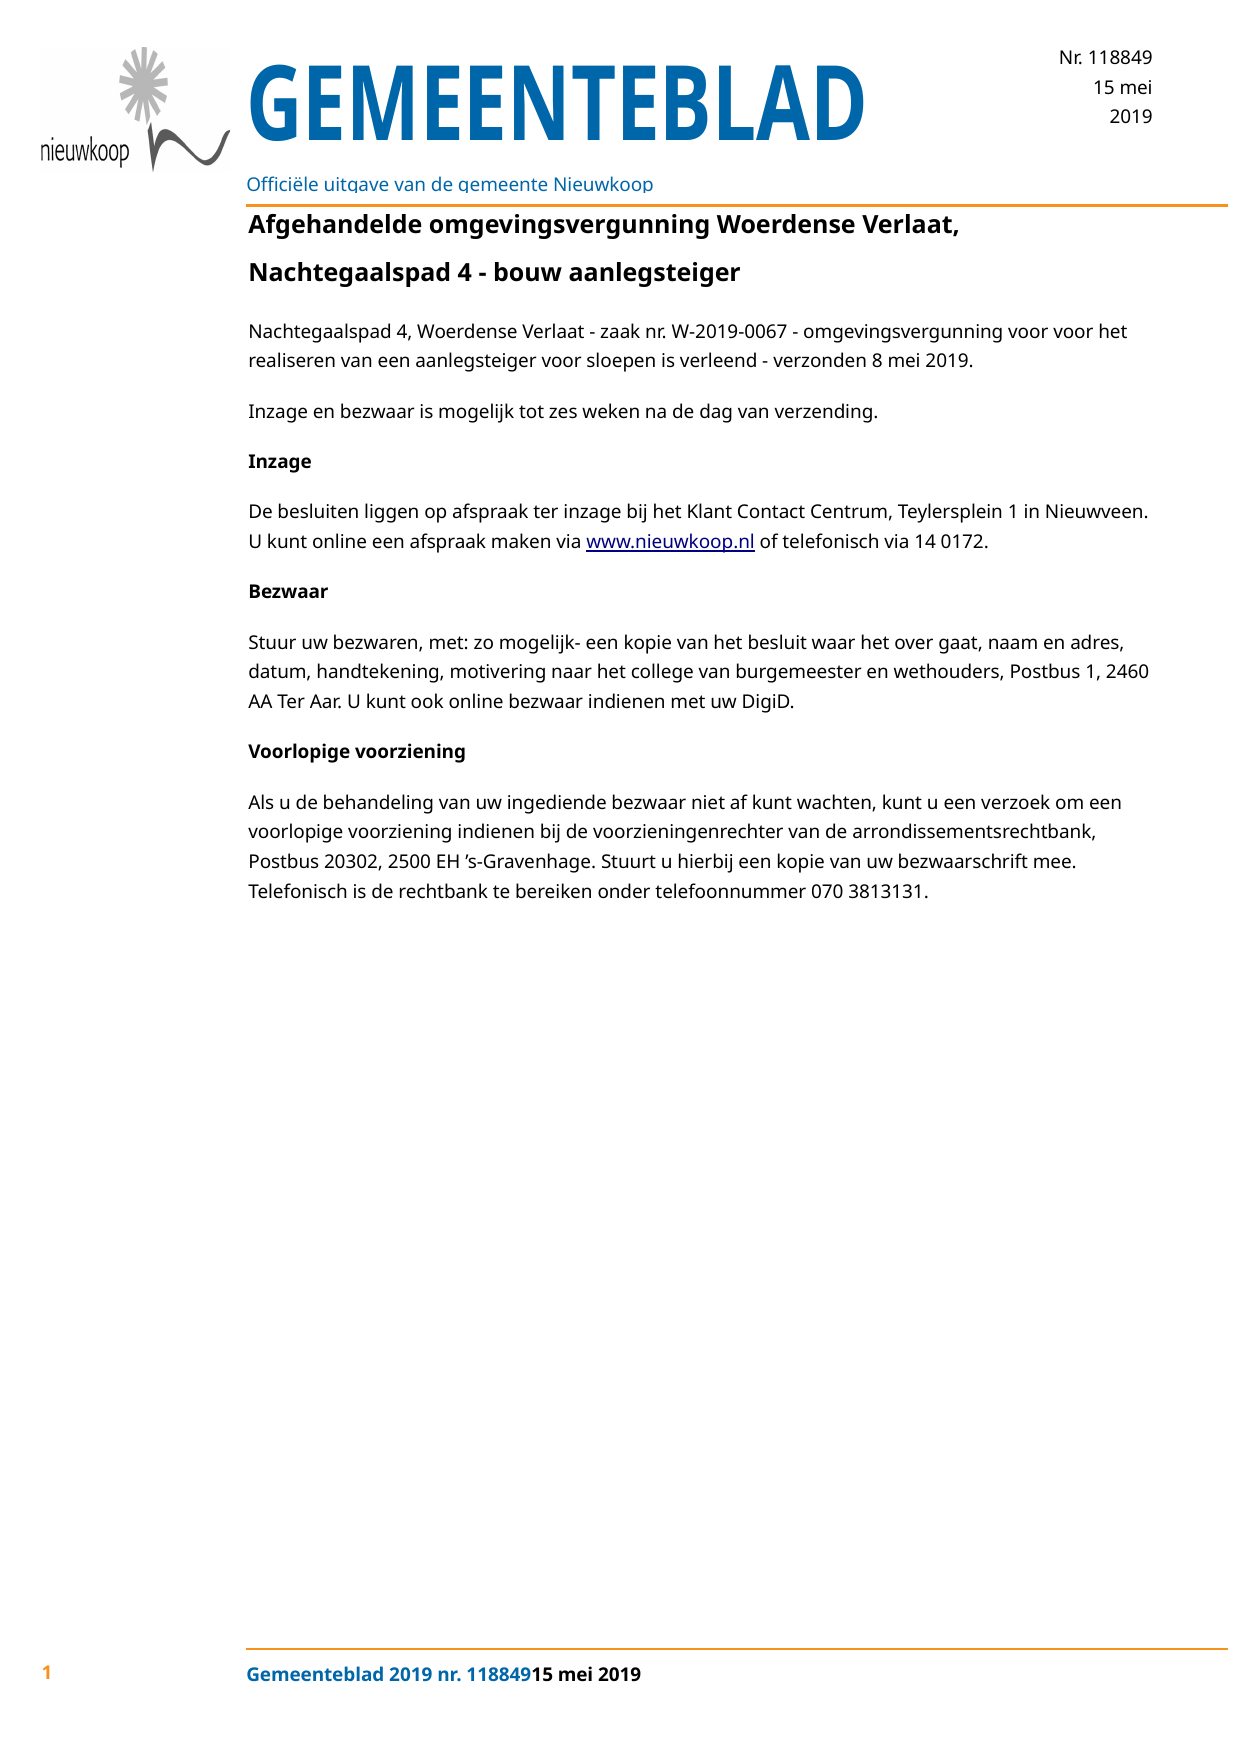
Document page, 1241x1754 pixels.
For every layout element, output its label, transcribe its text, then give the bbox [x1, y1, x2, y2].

text Nachtegaalspad 4, Woerdense Verlaat - zaak nr. W-2019-0067 - omgevingsvergunning voor voor het realiseren van een aanlegsteiger voor sloepen is verleend - verzonden 8 mei 2019. [248, 318, 1152, 373]
text Stuur uw bezwaren, met: zo mogelijk- een kopie van het besluit waar het over gaat, naam en adres, datum, handtekening, motivering naar het college van burgemeester en wethouders, Postbus 1, 2460 AA Ter Aar. U kunt ook online bezwaar indienen met uw DigiD. [248, 629, 1152, 714]
text Bezwaar [248, 579, 1152, 604]
text Inzage [248, 448, 1152, 474]
text Voorlopige voorziening [248, 739, 1152, 764]
text Afgehandelde omgevingsvergunning Woerdense Verlaat, Nachtegaalspad 4 - bouw aanlegsteiger [248, 207, 1152, 288]
text De besluiten liggen op afspraak ter inzage bij het Klant Contact Centrum, Teylersplein 1 in Nieuwveen. U kunt online een afspraak maken via www.nieuwkoop.nl of telefonisch via 14 0172. [248, 499, 1152, 554]
text Als u de behandeling van uw ingediende bezwaar niet af kunt wachten, kunt u een verzoek om een voorlopige voorziening indienen bij de voorzieningenrechter van de arrondissementsrechtbank, Postbus 20302, 2500 EH ’s-Gravenhage. Stuurt u hierbij een kopie van uw bezwaarschrift mee. Telefonisch is de rechtbank te bereiken onder telefoonnummer 070 3813131. [248, 789, 1152, 904]
text Inzage en bezwaar is mogelijk tot zes weken na de dag van verzending. [248, 398, 1152, 424]
picture [41, 47, 231, 172]
